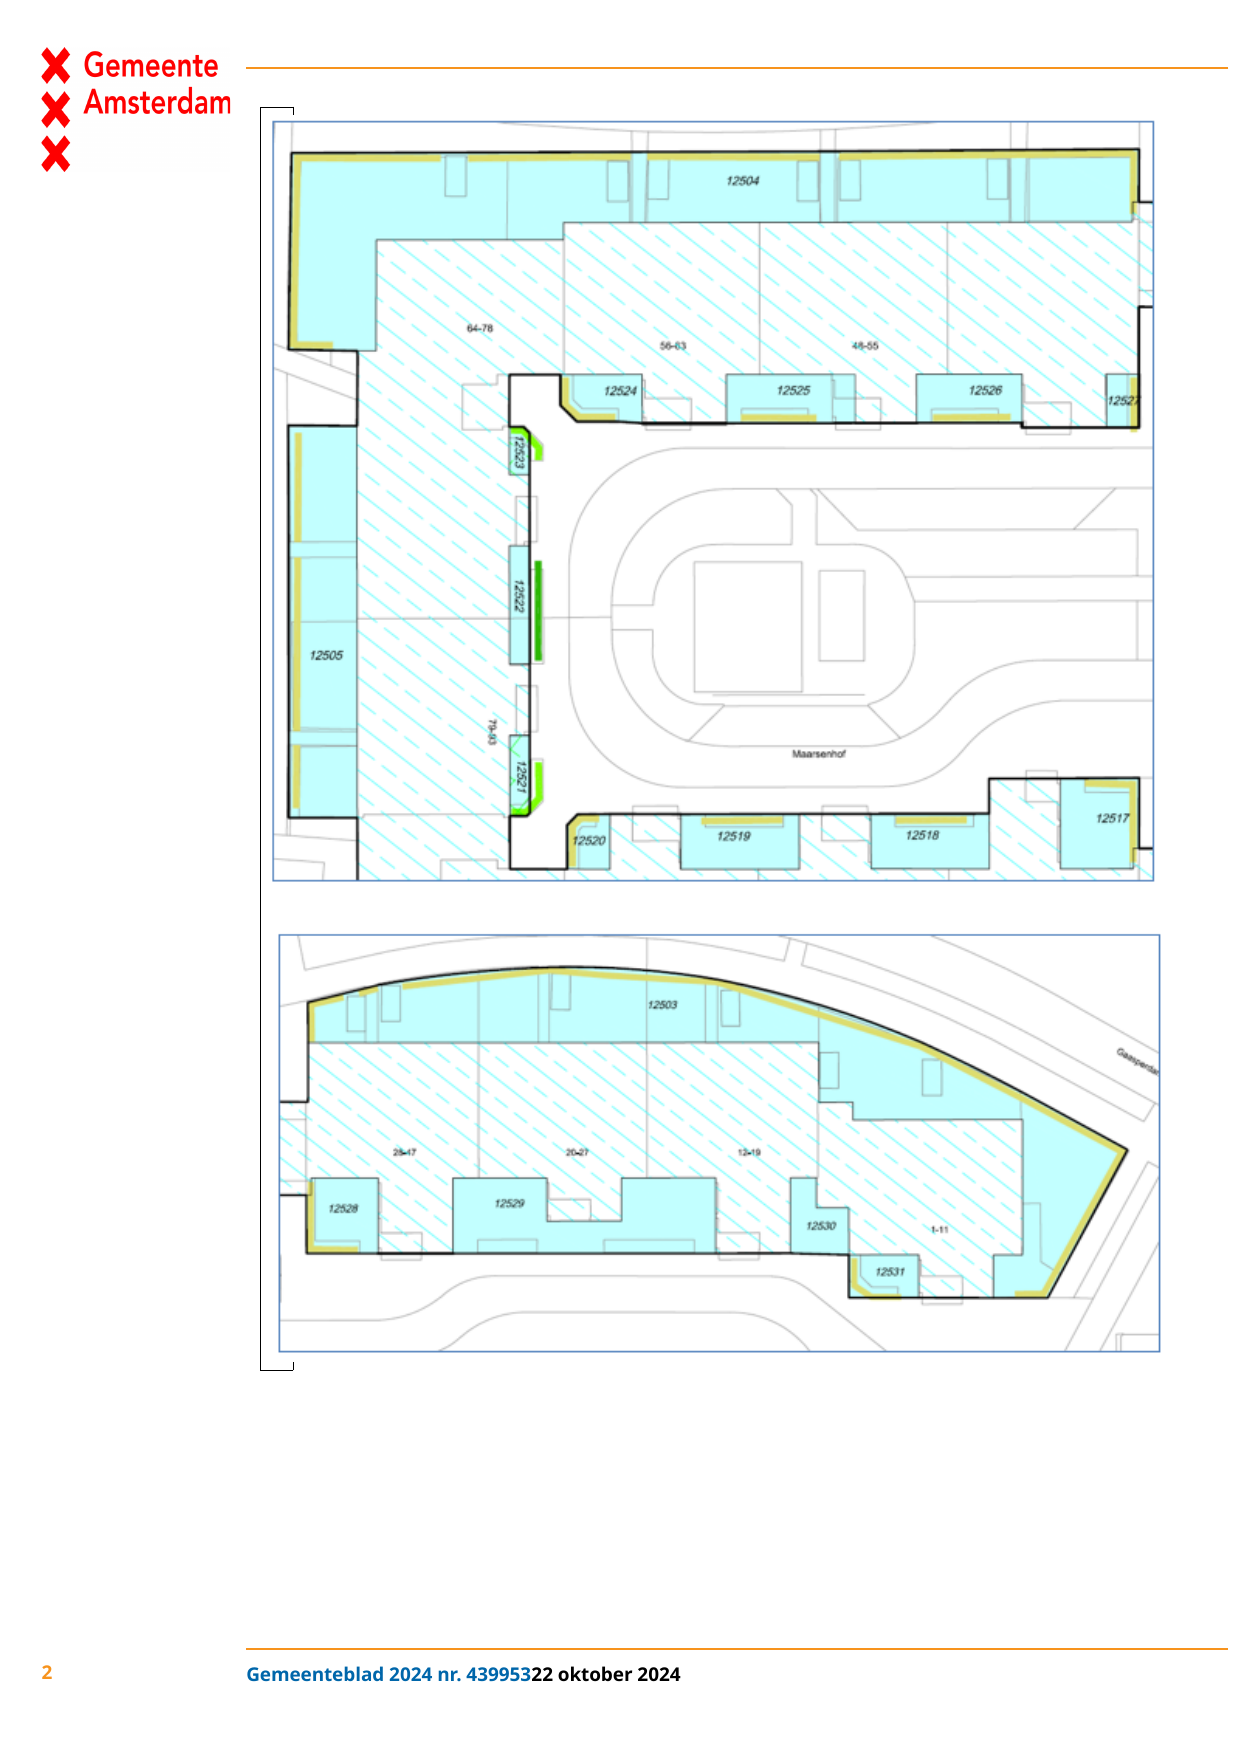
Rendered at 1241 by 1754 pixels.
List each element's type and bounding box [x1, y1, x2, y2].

picture [268, 115, 1173, 1362]
picture [41, 47, 231, 172]
